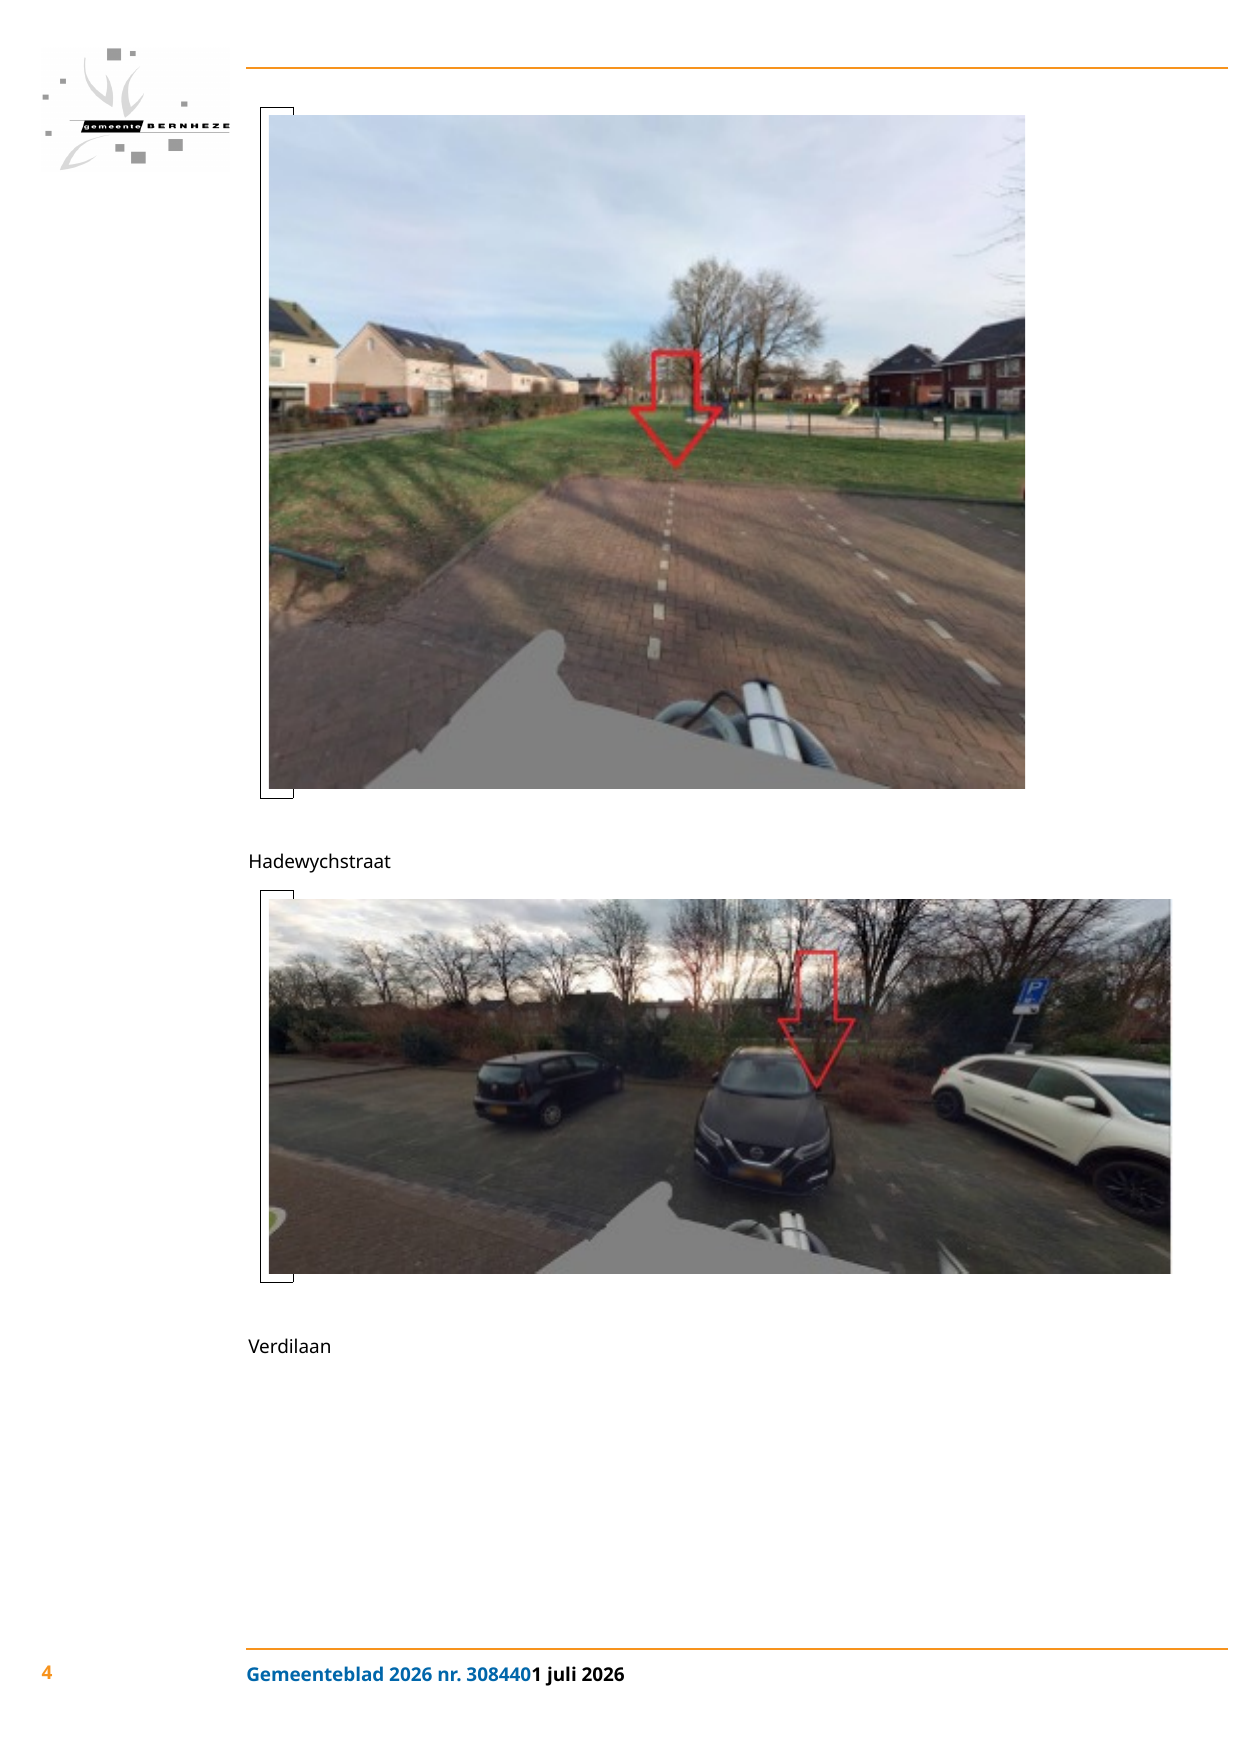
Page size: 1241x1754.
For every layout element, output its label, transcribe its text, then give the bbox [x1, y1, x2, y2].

text Verdilaan [248, 1333, 1152, 1359]
text Hadewychstraat [248, 849, 1152, 874]
picture [268, 115, 1026, 789]
picture [41, 47, 231, 172]
picture [268, 899, 1173, 1274]
